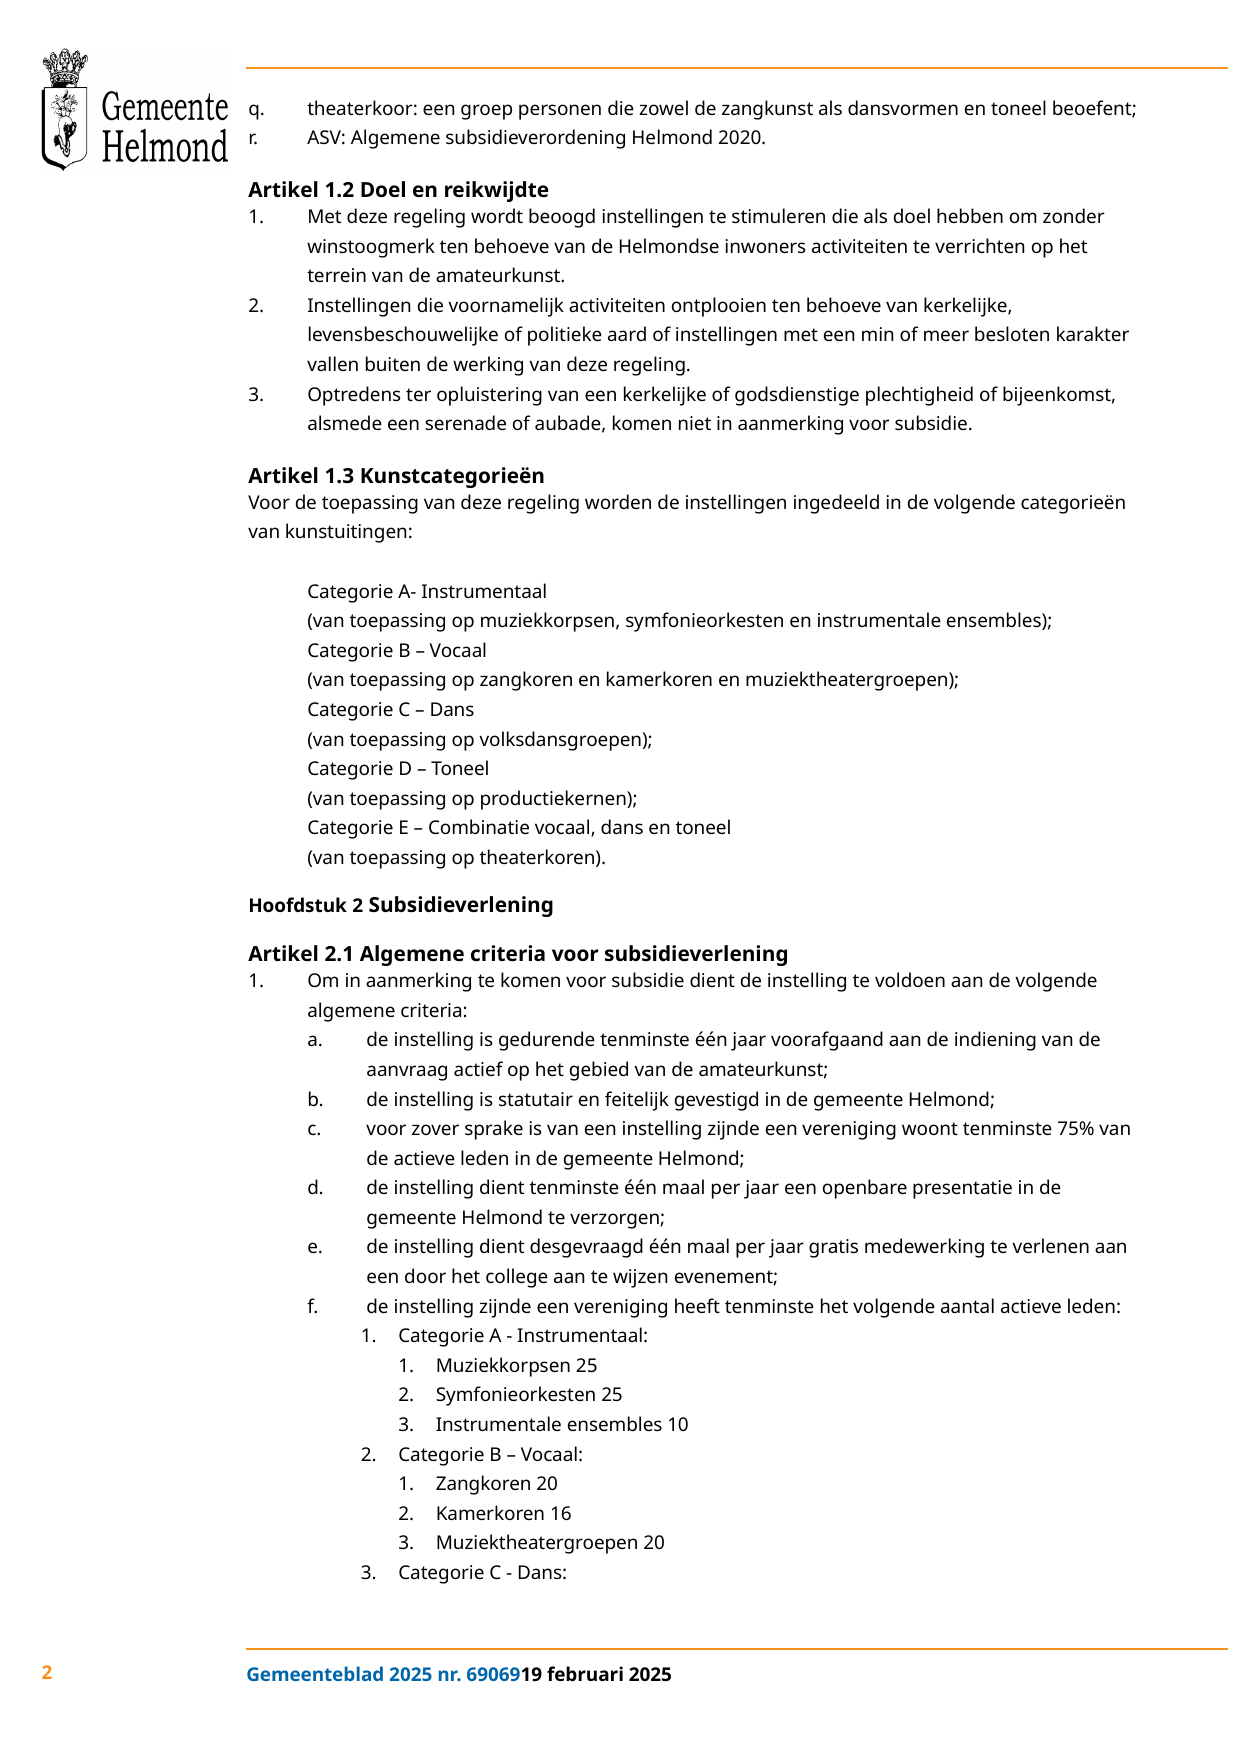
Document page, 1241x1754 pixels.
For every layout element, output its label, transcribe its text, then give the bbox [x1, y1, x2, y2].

list (van toepassing op theaterkoren). [248, 844, 1152, 870]
list Instellingen die voornamelijk activiteiten ontplooien ten behoeve van kerkelijke, levensbeschouwelijke of politieke aard of instellingen met een min of meer besloten karakter vallen buiten de werking van deze regeling. [248, 292, 1152, 377]
list Categorie A- Instrumentaal [248, 578, 1152, 604]
list Categorie C – Dans [248, 696, 1152, 722]
text Voor de toepassing van deze regeling worden de instellingen ingedeeld in de volgende categorieën van kunstuitingen: [248, 489, 1152, 544]
list (van toepassing op muziekkorpsen, symfonieorkesten en instrumentale ensembles); [248, 607, 1152, 633]
list Om in aanmerking te komen voor subsidie dient de instelling te voldoen aan de volgende algemene criteria: [248, 967, 1152, 1023]
list (van toepassing op volksdansgroepen); [248, 726, 1152, 752]
list Kamerkoren 16 [398, 1500, 1152, 1526]
list Instrumentale ensembles 10 [398, 1411, 1152, 1437]
list Categorie E – Combinatie vocaal, dans en toneel [248, 814, 1152, 840]
text Artikel 1.2 Doel en reikwijdte [248, 175, 1152, 203]
list de instelling is gedurende tenminste één jaar voorafgaand aan de indiening van de aanvraag actief op het gebied van de amateurkunst; [307, 1027, 1152, 1082]
list de instelling dient tenminste één maal per jaar een openbare presentatie in de gemeente Helmond te verzorgen; [307, 1174, 1152, 1230]
list Symfonieorkesten 25 [398, 1382, 1152, 1407]
list Muziektheatergroepen 20 [398, 1529, 1152, 1555]
list ASV: Algemene subsidieverordening Helmond 2020. [248, 124, 1152, 150]
list Categorie B – Vocaal: [361, 1441, 1152, 1467]
text Hoofdstuk 2 Subsidieverlening [248, 890, 1152, 918]
list Categorie D – Toneel [248, 755, 1152, 781]
list Muziekkorpsen 25 [398, 1352, 1152, 1378]
list de instelling is statutair en feitelijk gevestigd in de gemeente Helmond; [307, 1086, 1152, 1112]
text Artikel 1.3 Kunstcategorieën [248, 461, 1152, 489]
list voor zover sprake is van een instelling zijnde een vereniging woont tenminste 75% van de actieve leden in de gemeente Helmond; [307, 1115, 1152, 1171]
list Optredens ter opluistering van een kerkelijke of godsdienstige plechtigheid of bijeenkomst, alsmede een serenade of aubade, komen niet in aanmerking voor subsidie. [248, 381, 1152, 436]
list de instelling zijnde een vereniging heeft tenminste het volgende aantal actieve leden: [307, 1293, 1152, 1319]
list theaterkoor: een groep personen die zowel de zangkunst als dansvormen en toneel beoefent; [248, 95, 1152, 121]
text Artikel 2.1 Algemene criteria voor subsidieverlening [248, 939, 1152, 967]
list (van toepassing op zangkoren en kamerkoren en muziektheatergroepen); [248, 667, 1152, 692]
list Met deze regeling wordt beoogd instellingen te stimuleren die als doel hebben om zonder winstoogmerk ten behoeve van de Helmondse inwoners activiteiten te verrichten op het terrein van de amateurkunst. [248, 203, 1152, 288]
list Categorie A - Instrumentaal: [361, 1322, 1152, 1348]
list de instelling dient desgevraagd één maal per jaar gratis medewerking te verlenen aan een door het college aan te wijzen evenement; [307, 1234, 1152, 1289]
list Categorie B – Vocaal [248, 637, 1152, 663]
list Categorie C - Dans: [361, 1559, 1152, 1585]
list Zangkoren 20 [398, 1470, 1152, 1496]
list (van toepassing op productiekernen); [248, 785, 1152, 811]
picture [41, 47, 231, 172]
